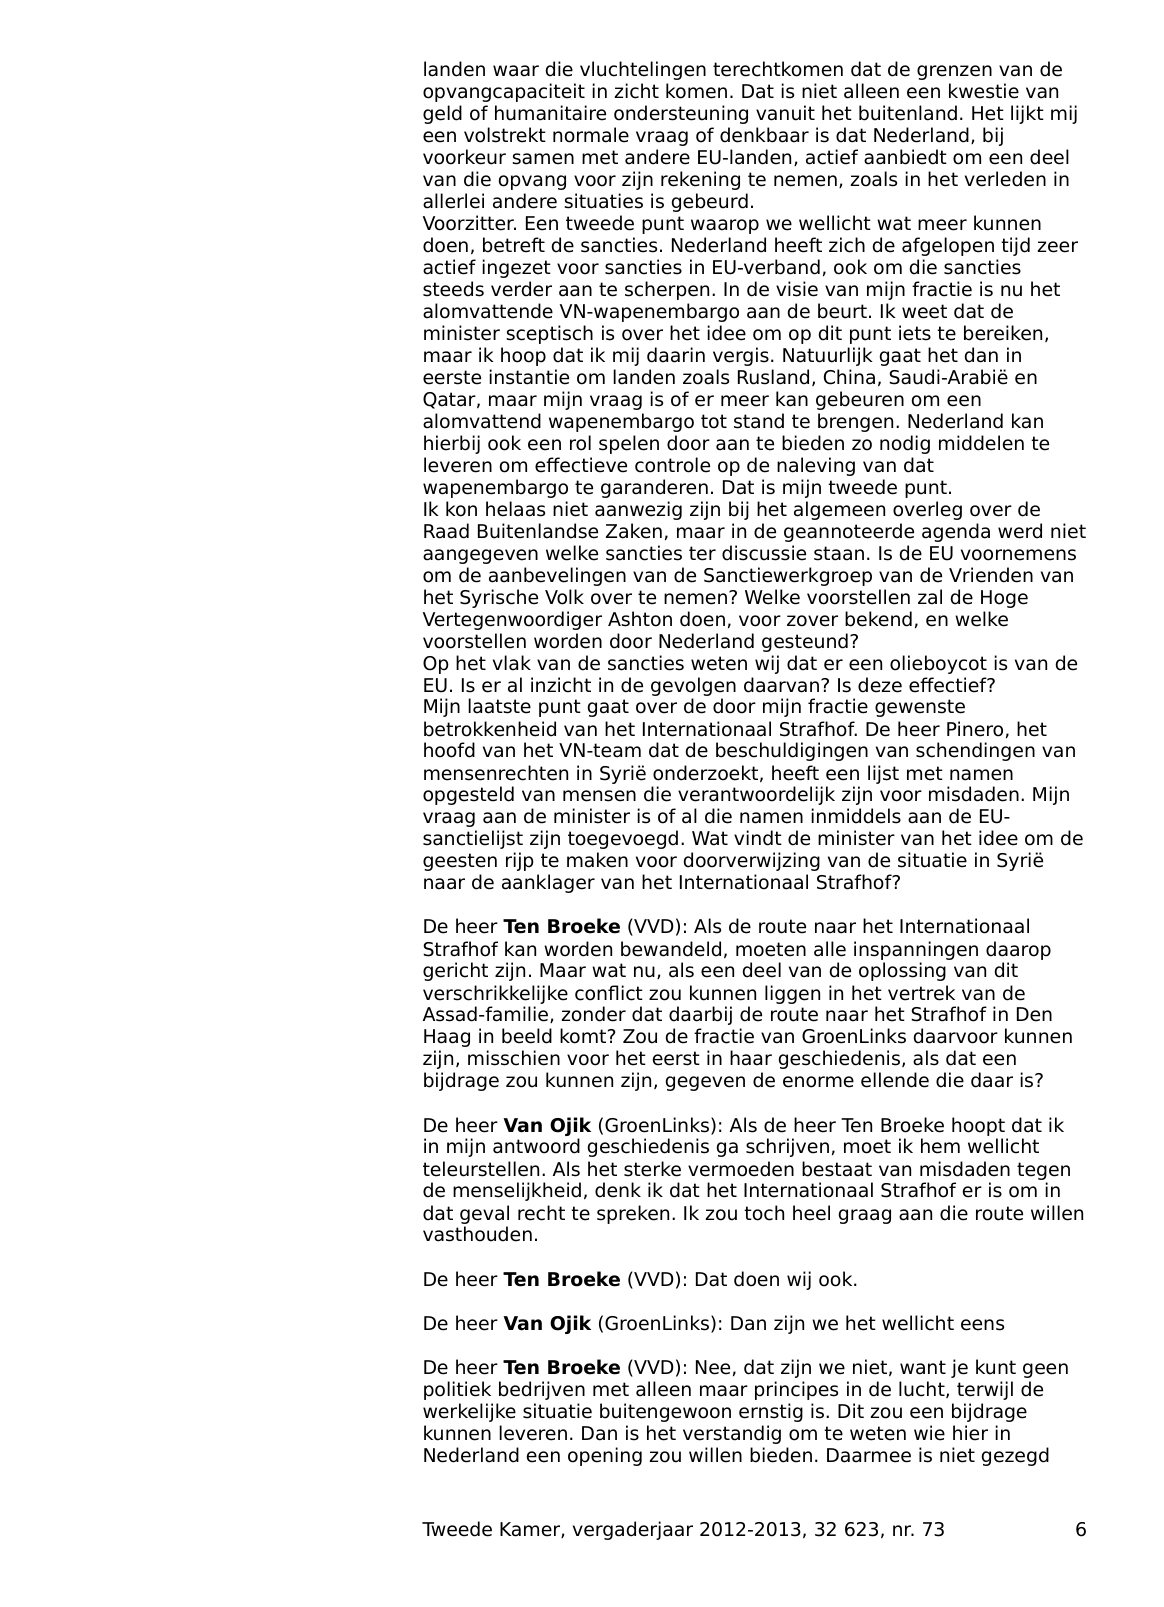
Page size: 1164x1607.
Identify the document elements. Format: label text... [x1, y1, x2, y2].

text De heer Ten Broeke (VVD): Als de route naar het Internationaal Strafhof kan worden bewandeld, moeten alle inspanningen daarop gericht zijn. Maar wat nu, als een deel van de oplossing van dit verschrikkelijke conflict zou kunnen liggen in het vertrek van de Assad-familie, zonder dat daarbij de route naar het Strafhof in Den Haag in beeld komt? Zou de fractie van GroenLinks daarvoor kunnen zijn, misschien voor het eerst in haar geschiedenis, als dat een bijdrage zou kunnen zijn, gegeven de enorme ellende die daar is? [422, 916, 1087, 1092]
text Ik kon helaas niet aanwezig zijn bij het algemeen overleg over de Raad Buitenlandse Zaken, maar in de geannoteerde agenda werd niet aangegeven welke sancties ter discussie staan. Is de EU voornemens om de aanbevelingen van de Sanctiewerkgroep van de Vrienden van het Syrische Volk over te nemen? Welke voorstellen zal de Hoge Vertegenwoordiger Ashton doen, voor zover bekend, en welke voorstellen worden door Nederland gesteund? [422, 499, 1087, 652]
text De heer Ten Broeke (VVD): Nee, dat zijn we niet, want je kunt geen politiek bedrijven met alleen maar principes in de lucht, terwijl de werkelijke situatie buitengewoon ernstig is. Dit zou een bijdrage kunnen leveren. Dan is het verstandig om te weten wie hier in Nederland een opening zou willen bieden. Daarmee is niet gezegd [422, 1357, 1087, 1467]
text Op het vlak van de sancties weten wij dat er een olieboycot is van de EU. Is er al inzicht in de gevolgen daarvan? Is deze effectief? [422, 652, 1087, 696]
text De heer Ten Broeke (VVD): Dat doen wij ook. [422, 1268, 1087, 1291]
text Mijn laatste punt gaat over de door mijn fractie gewenste betrokkenheid van het Internationaal Strafhof. De heer Pinero, het hoofd van het VN-team dat de beschuldigingen van schendingen van mensenrechten in Syrië onderzoekt, heeft een lijst met namen opgesteld van mensen die verantwoordelijk zijn voor misdaden. Mijn vraag aan de minister is of al die namen inmiddels aan de EU-sanctielijst zijn toegevoegd. Wat vindt de minister van het idee om de geesten rijp te maken voor doorverwijzing van de situatie in Syrië naar de aanklager van het Internationaal Strafhof? [422, 696, 1087, 894]
text De heer Van Ojik (GroenLinks): Als de heer Ten Broeke hoopt dat ik in mijn antwoord geschiedenis ga schrijven, moet ik hem wellicht teleurstellen. Als het sterke vermoeden bestaat van misdaden tegen de menselijkheid, denk ik dat het Internationaal Strafhof er is om in dat geval recht te spreken. Ik zou toch heel graag aan die route willen vasthouden. [422, 1114, 1087, 1246]
text Voorzitter. Een tweede punt waarop we wellicht wat meer kunnen doen, betreft de sancties. Nederland heeft zich de afgelopen tijd zeer actief ingezet voor sancties in EU-verband, ook om die sancties steeds verder aan te scherpen. In de visie van mijn fractie is nu het alomvattende VN-wapenembargo aan de beurt. Ik weet dat de minister sceptisch is over het idee om op dit punt iets te bereiken, maar ik hoop dat ik mij daarin vergis. Natuurlijk gaat het dan in eerste instantie om landen zoals Rusland, China, Saudi-Arabië en Qatar, maar mijn vraag is of er meer kan gebeuren om een alomvattend wapenembargo tot stand te brengen. Nederland kan hierbij ook een rol spelen door aan te bieden zo nodig middelen te leveren om effectieve controle op de naleving van dat wapenembargo te garanderen. Dat is mijn tweede punt. [422, 213, 1087, 499]
text De heer Van Ojik (GroenLinks): Dan zijn we het wellicht eens [422, 1313, 1087, 1335]
text landen waar die vluchtelingen terechtkomen dat de grenzen van de opvangcapaciteit in zicht komen. Dat is niet alleen een kwestie van geld of humanitaire ondersteuning vanuit het buitenland. Het lijkt mij een volstrekt normale vraag of denkbaar is dat Nederland, bij voorkeur samen met andere EU-landen, actief aanbiedt om een deel van die opvang voor zijn rekening te nemen, zoals in het verleden in allerlei andere situaties is gebeurd. [422, 59, 1087, 213]
